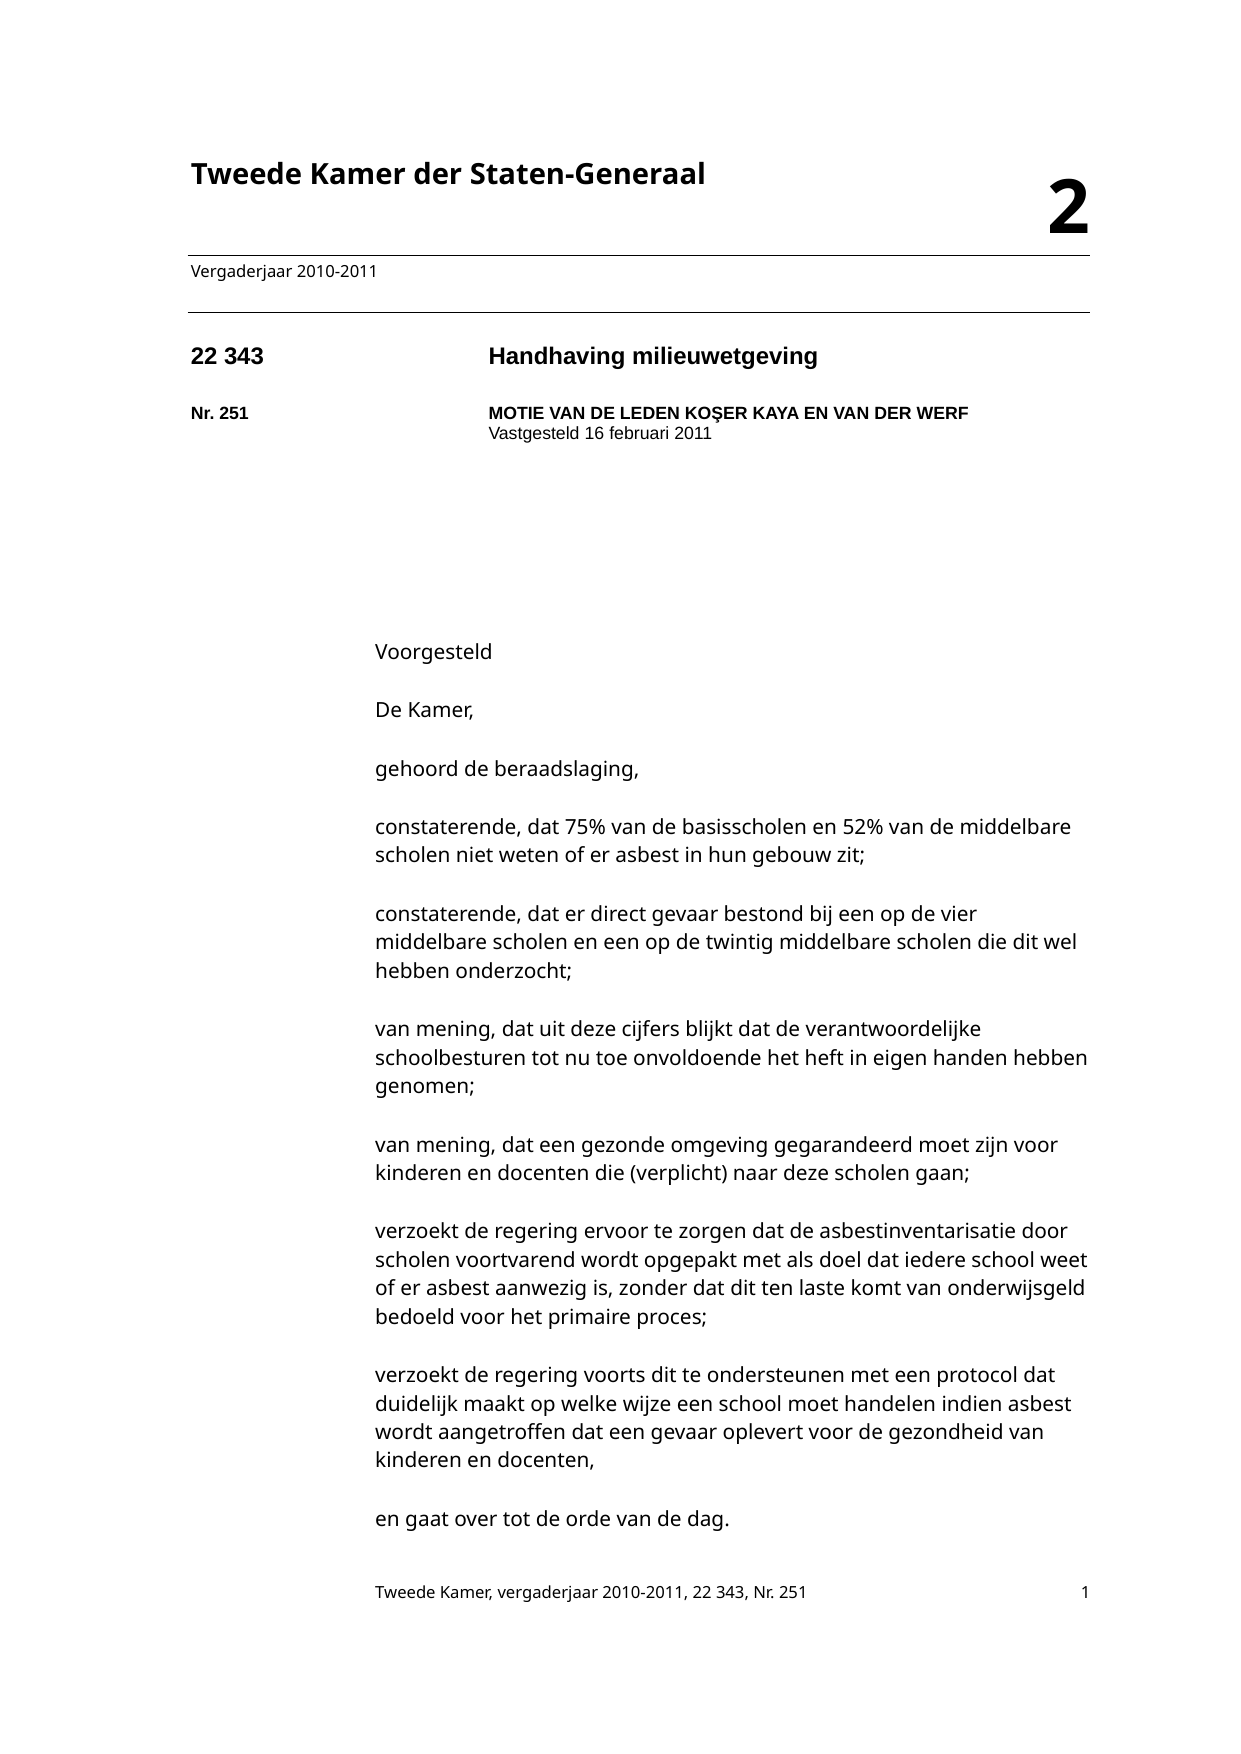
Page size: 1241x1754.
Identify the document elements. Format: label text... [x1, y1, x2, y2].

table_cell [485, 313, 1090, 339]
table_header 2 [910, 150, 1090, 255]
table_cell [485, 256, 1090, 312]
text verzoekt de regering voorts dit te ondersteunen met een protocol dat duidelijk maakt op welke wijze een school moet handelen indien asbest wordt aangetroffen dat een gevaar oplevert voor de gezondheid van kinderen en docenten, [375, 1360, 1090, 1474]
table_cell Vergaderjaar 2010-2011 [188, 256, 485, 312]
text constaterende, dat er direct gevaar bestond bij een op de vier middelbare scholen en een op de twintig middelbare scholen die dit wel hebben onderzocht; [375, 899, 1090, 984]
text verzoekt de regering ervoor te zorgen dat de asbestinventarisatie door scholen voortvarend wordt opgepakt met als doel dat iedere school weet of er asbest aanwezig is, zonder dat dit ten laste komt van onderwijsgeld bedoeld voor het primaire proces; [375, 1217, 1090, 1330]
table_header Tweede Kamer der Staten-Generaal [188, 150, 909, 255]
table_cell 22 343 [188, 339, 485, 399]
table_cell MOTIE VAN DE LEDEN KOŞER KAYA EN VAN DER WERF Vastgesteld 16 februari 2011 [485, 399, 1090, 518]
text Voorgesteld [375, 637, 1090, 665]
table_cell Nr. 251 [188, 399, 485, 518]
text gehoord de beraadslaging, [375, 754, 1090, 782]
table_cell [188, 313, 485, 339]
text van mening, dat uit deze cijfers blijkt dat de verantwoordelijke schoolbesturen tot nu toe onvoldoende het heft in eigen handen hebben genomen; [375, 1014, 1090, 1100]
text van mening, dat een gezonde omgeving gegarandeerd moet zijn voor kinderen en docenten die (verplicht) naar deze scholen gaan; [375, 1130, 1090, 1187]
text De Kamer, [375, 695, 1090, 724]
text constaterende, dat 75% van de basisscholen en 52% van de middelbare scholen niet weten of er asbest in hun gebouw zit; [375, 812, 1090, 869]
table_cell Handhaving milieuwetgeving [485, 339, 1090, 399]
text en gaat over tot de orde van de dag. [375, 1504, 1090, 1532]
